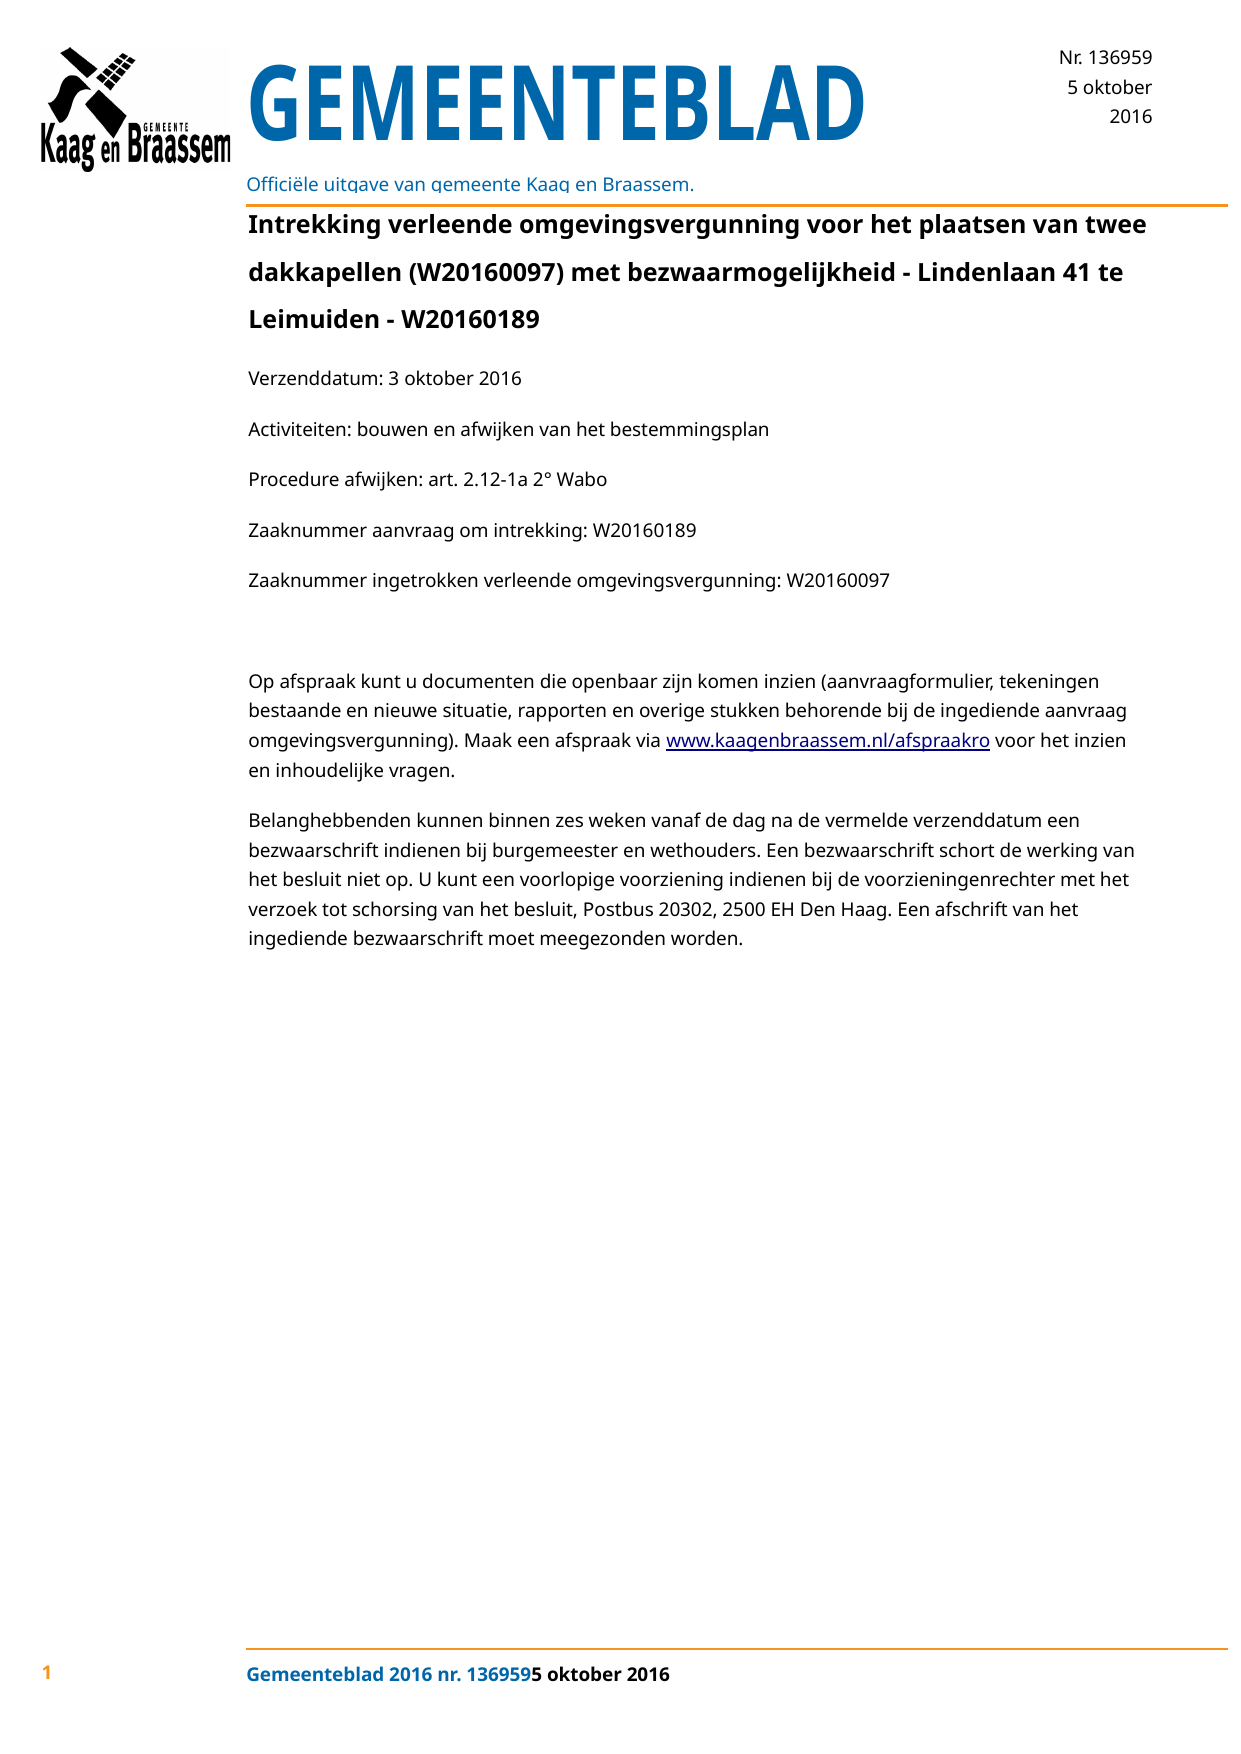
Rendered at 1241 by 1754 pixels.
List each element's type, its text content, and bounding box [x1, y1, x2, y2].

text Procedure afwijken: art. 2.12-1a 2° Wabo [248, 466, 1152, 492]
text Zaaknummer ingetrokken verleende omgevingsvergunning: W20160097 [248, 567, 1152, 593]
picture [41, 47, 231, 172]
text Activiteiten: bouwen en afwijken van het bestemmingsplan [248, 416, 1152, 442]
text Belanghebbenden kunnen binnen zes weken vanaf de dag na de vermelde verzenddatum een bezwaarschrift indienen bij burgemeester en wethouders. Een bezwaarschrift schort de werking van het besluit niet op. U kunt een voorlopige voorziening indienen bij de voorzieningenrechter met het verzoek tot schorsing van het besluit, Postbus 20302, 2500 EH Den Haag. Een afschrift van het ingediende bezwaarschrift moet meegezonden worden. [248, 807, 1152, 951]
text Zaaknummer aanvraag om intrekking: W20160189 [248, 517, 1152, 542]
text Op afspraak kunt u documenten die openbaar zijn komen inzien (aanvraagformulier, tekeningen bestaande en nieuwe situatie, rapporten en overige stukken behorende bij de ingediende aanvraag omgevingsvergunning). Maak een afspraak via www.kaagenbraassem.nl/afspraakro voor het inzien en inhoudelijke vragen. [248, 668, 1152, 782]
text Intrekking verleende omgevingsvergunning voor het plaatsen van twee dakkapellen (W20160097) met bezwaarmogelijkheid - Lindenlaan 41 te Leimuiden - W20160189 [248, 207, 1152, 336]
text Verzenddatum: 3 oktober 2016 [248, 366, 1152, 391]
